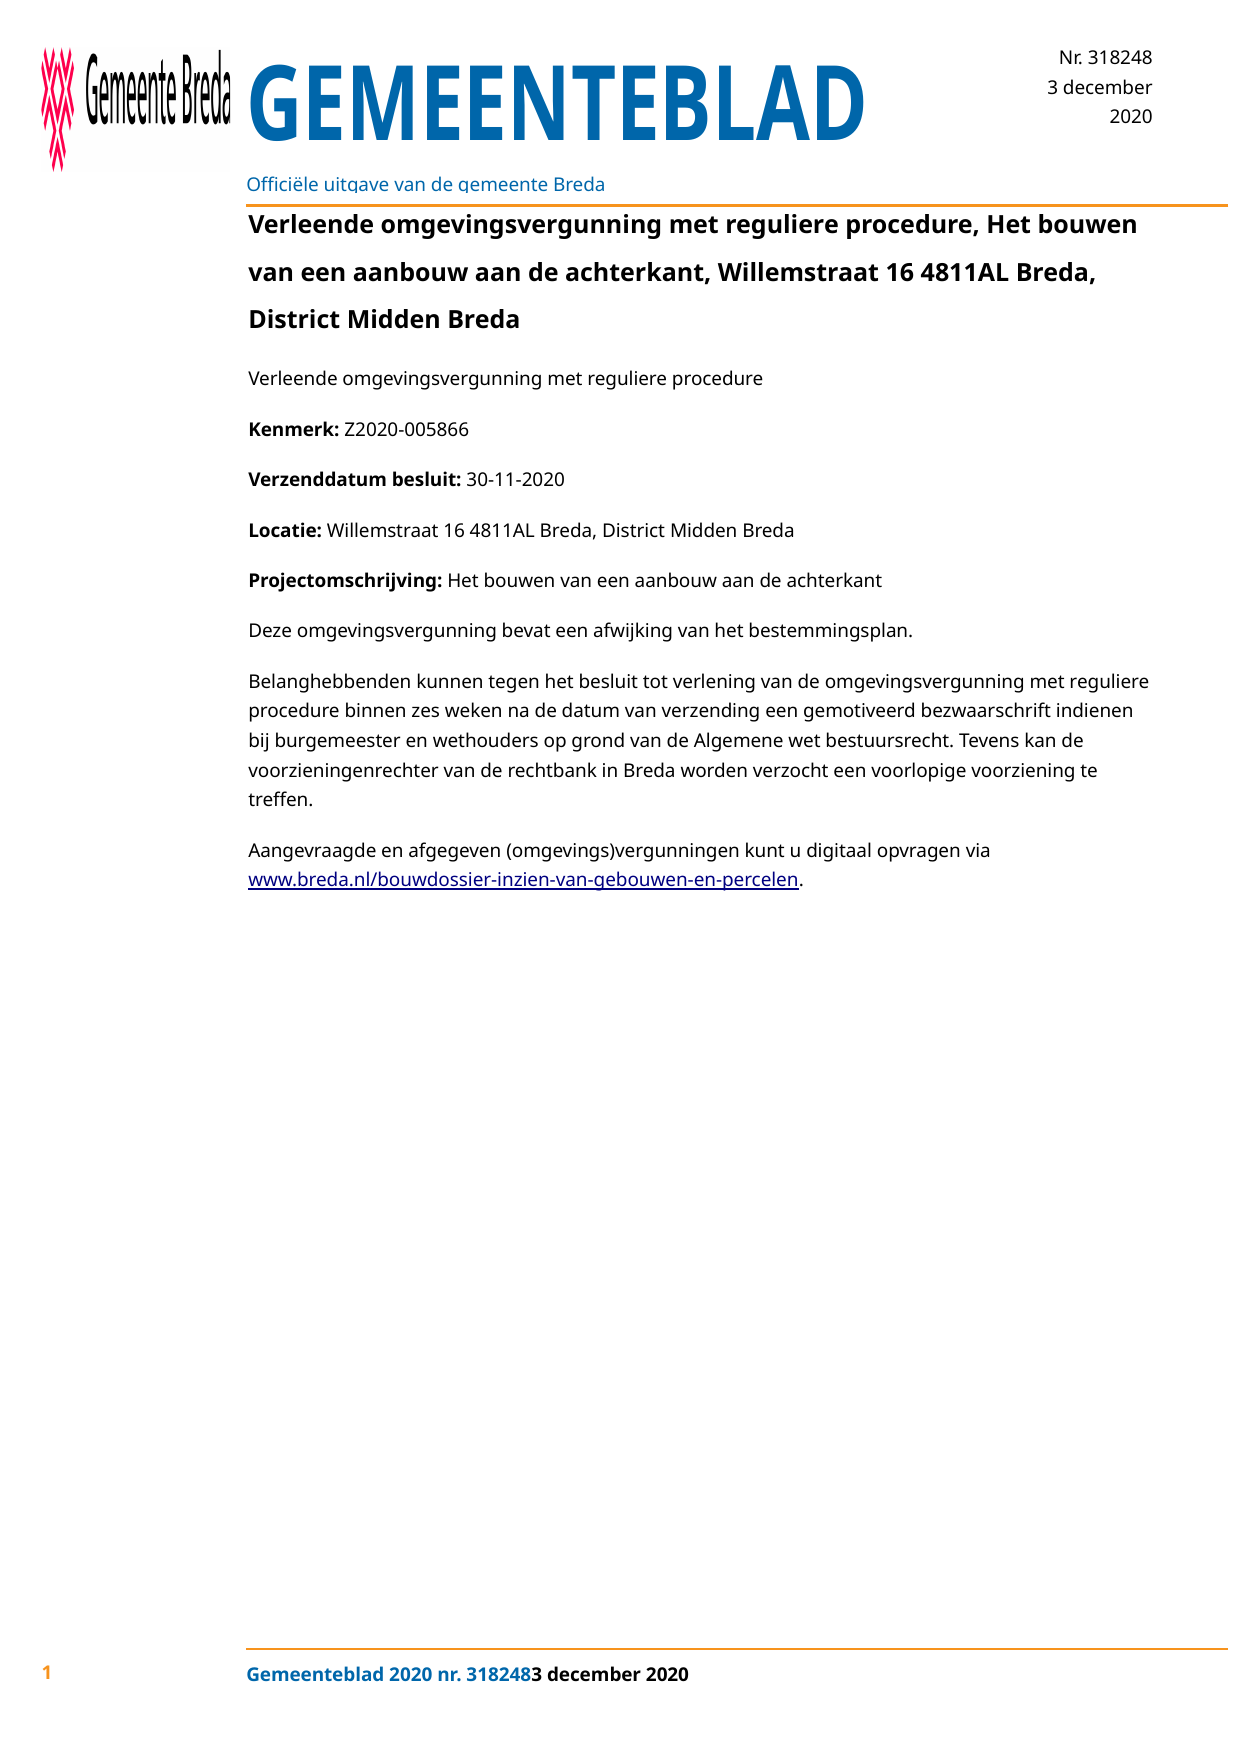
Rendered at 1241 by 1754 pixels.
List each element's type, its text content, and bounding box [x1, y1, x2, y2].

text Projectomschrijving: Het bouwen van een aanbouw aan de achterkant [248, 567, 1152, 593]
text Verzenddatum besluit: 30-11-2020 [248, 466, 1152, 492]
text Verleende omgevingsvergunning met reguliere procedure [248, 366, 1152, 391]
text Deze omgevingsvergunning bevat een afwijking van het bestemmingsplan. [248, 618, 1152, 643]
text Locatie: Willemstraat 16 4811AL Breda, District Midden Breda [248, 517, 1152, 542]
text Aangevraagde en afgegeven (omgevings)vergunningen kunt u digitaal opvragen via www.breda.nl/bouwdossier-inzien-van-gebouwen-en-percelen. [248, 837, 1152, 892]
text Kenmerk: Z2020-005866 [248, 416, 1152, 442]
picture [41, 47, 231, 172]
text Verleende omgevingsvergunning met reguliere procedure, Het bouwen van een aanbouw aan de achterkant, Willemstraat 16 4811AL Breda, District Midden Breda [248, 207, 1152, 336]
text Belanghebbenden kunnen tegen het besluit tot verlening van de omgevingsvergunning met reguliere procedure binnen zes weken na de datum van verzending een gemotiveerd bezwaarschrift indienen bij burgemeester en wethouders op grond van de Algemene wet bestuursrecht. Tevens kan de voorzieningenrechter van de rechtbank in Breda worden verzocht een voorlopige voorziening te treffen. [248, 668, 1152, 812]
